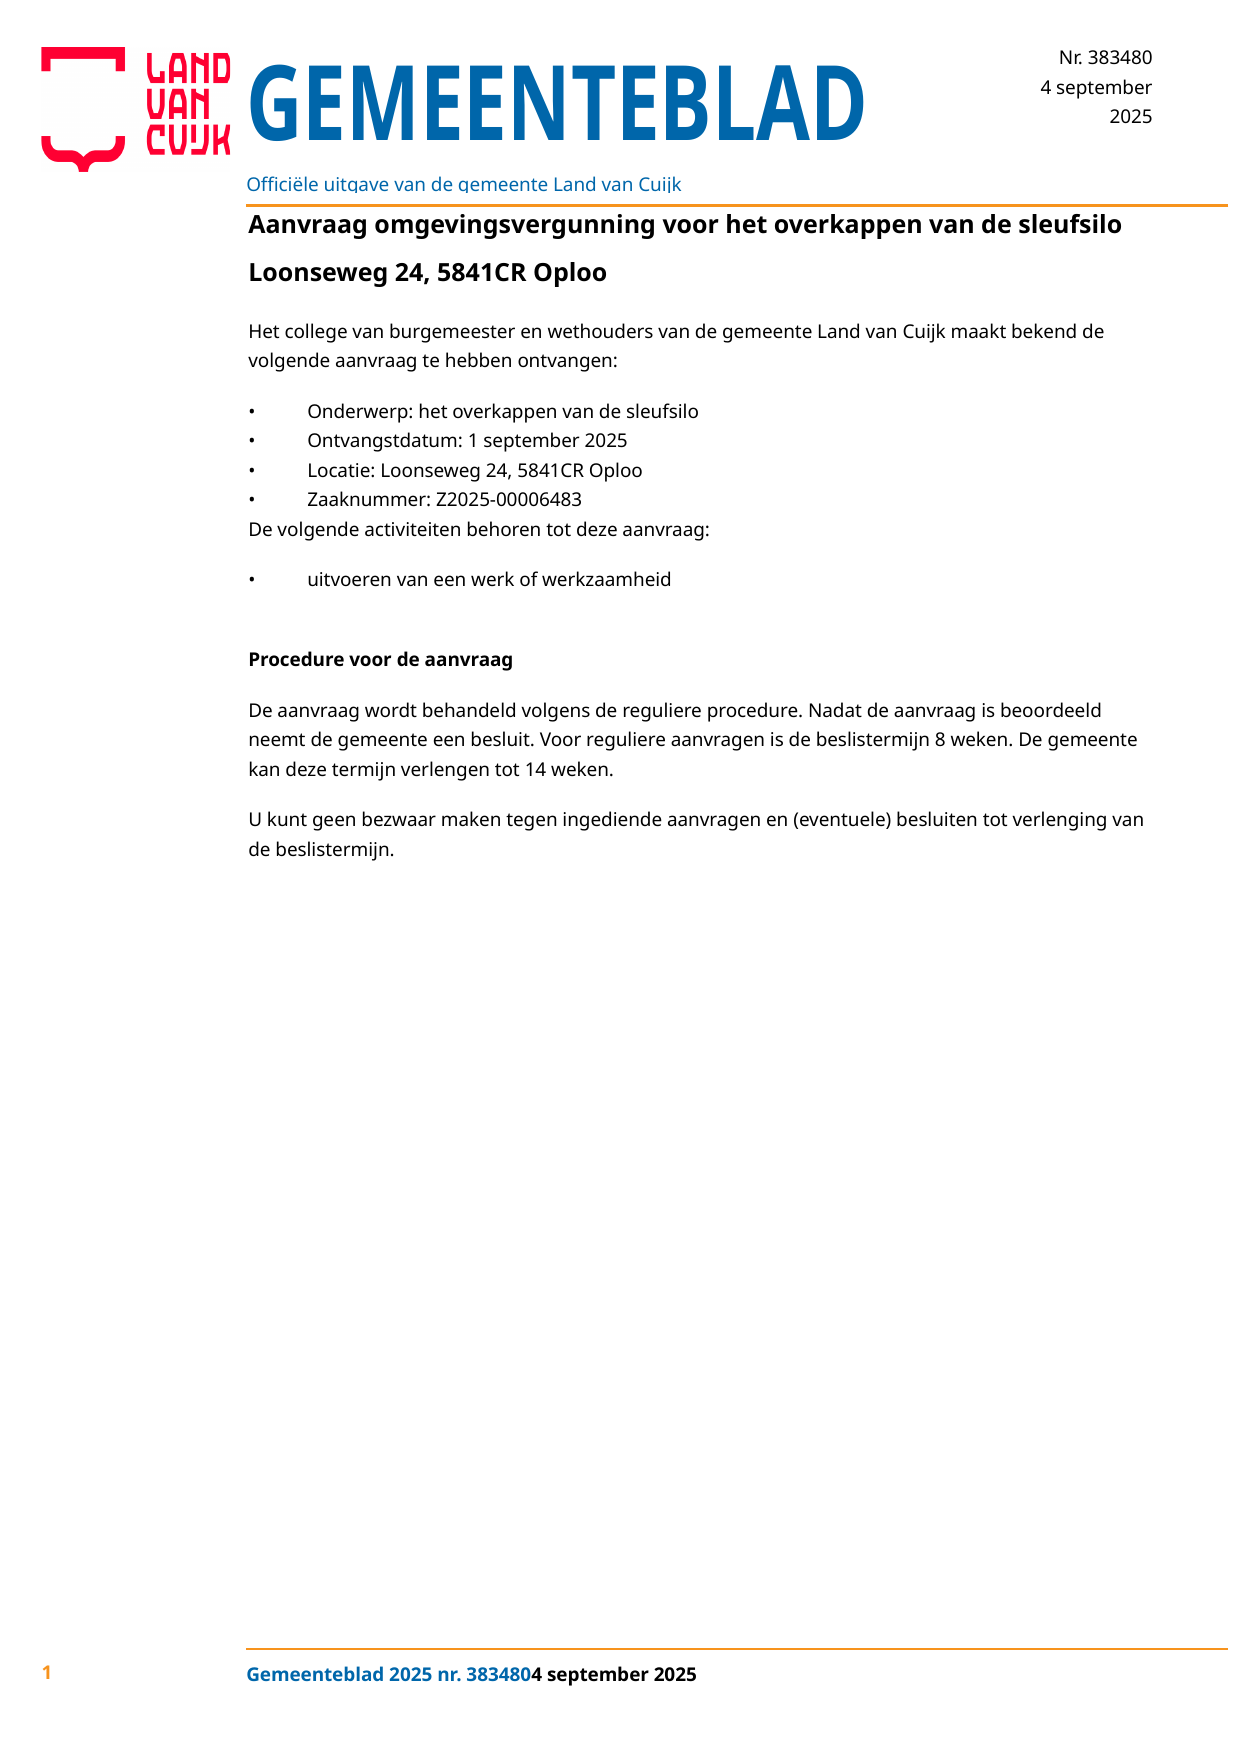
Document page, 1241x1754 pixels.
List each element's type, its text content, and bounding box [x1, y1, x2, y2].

text Aanvraag omgevingsvergunning voor het overkappen van de sleufsilo Loonseweg 24, 5841CR Oploo [248, 207, 1152, 288]
list Zaaknummer: Z2025-00006483 [248, 487, 1152, 512]
text U kunt geen bezwaar maken tegen ingediende aanvragen en (eventuele) besluiten tot verlenging van de beslistermijn. [248, 807, 1152, 862]
text De volgende activiteiten behoren tot deze aanvraag: [248, 516, 1152, 542]
text Procedure voor de aanvraag [248, 647, 1152, 672]
picture [41, 47, 231, 172]
text Het college van burgemeester en wethouders van de gemeente Land van Cuijk maakt bekend de volgende aanvraag te hebben ontvangen: [248, 318, 1152, 373]
text De aanvraag wordt behandeld volgens de reguliere procedure. Nadat de aanvraag is beoordeeld neemt de gemeente een besluit. Voor reguliere aanvragen is de beslistermijn 8 weken. De gemeente kan deze termijn verlengen tot 14 weken. [248, 697, 1152, 782]
list Locatie: Loonseweg 24, 5841CR Oploo [248, 457, 1152, 483]
list Ontvangstdatum: 1 september 2025 [248, 427, 1152, 453]
list Onderwerp: het overkappen van de sleufsilo [248, 398, 1152, 424]
list uitvoeren van een werk of werkzaamheid [248, 567, 1152, 592]
